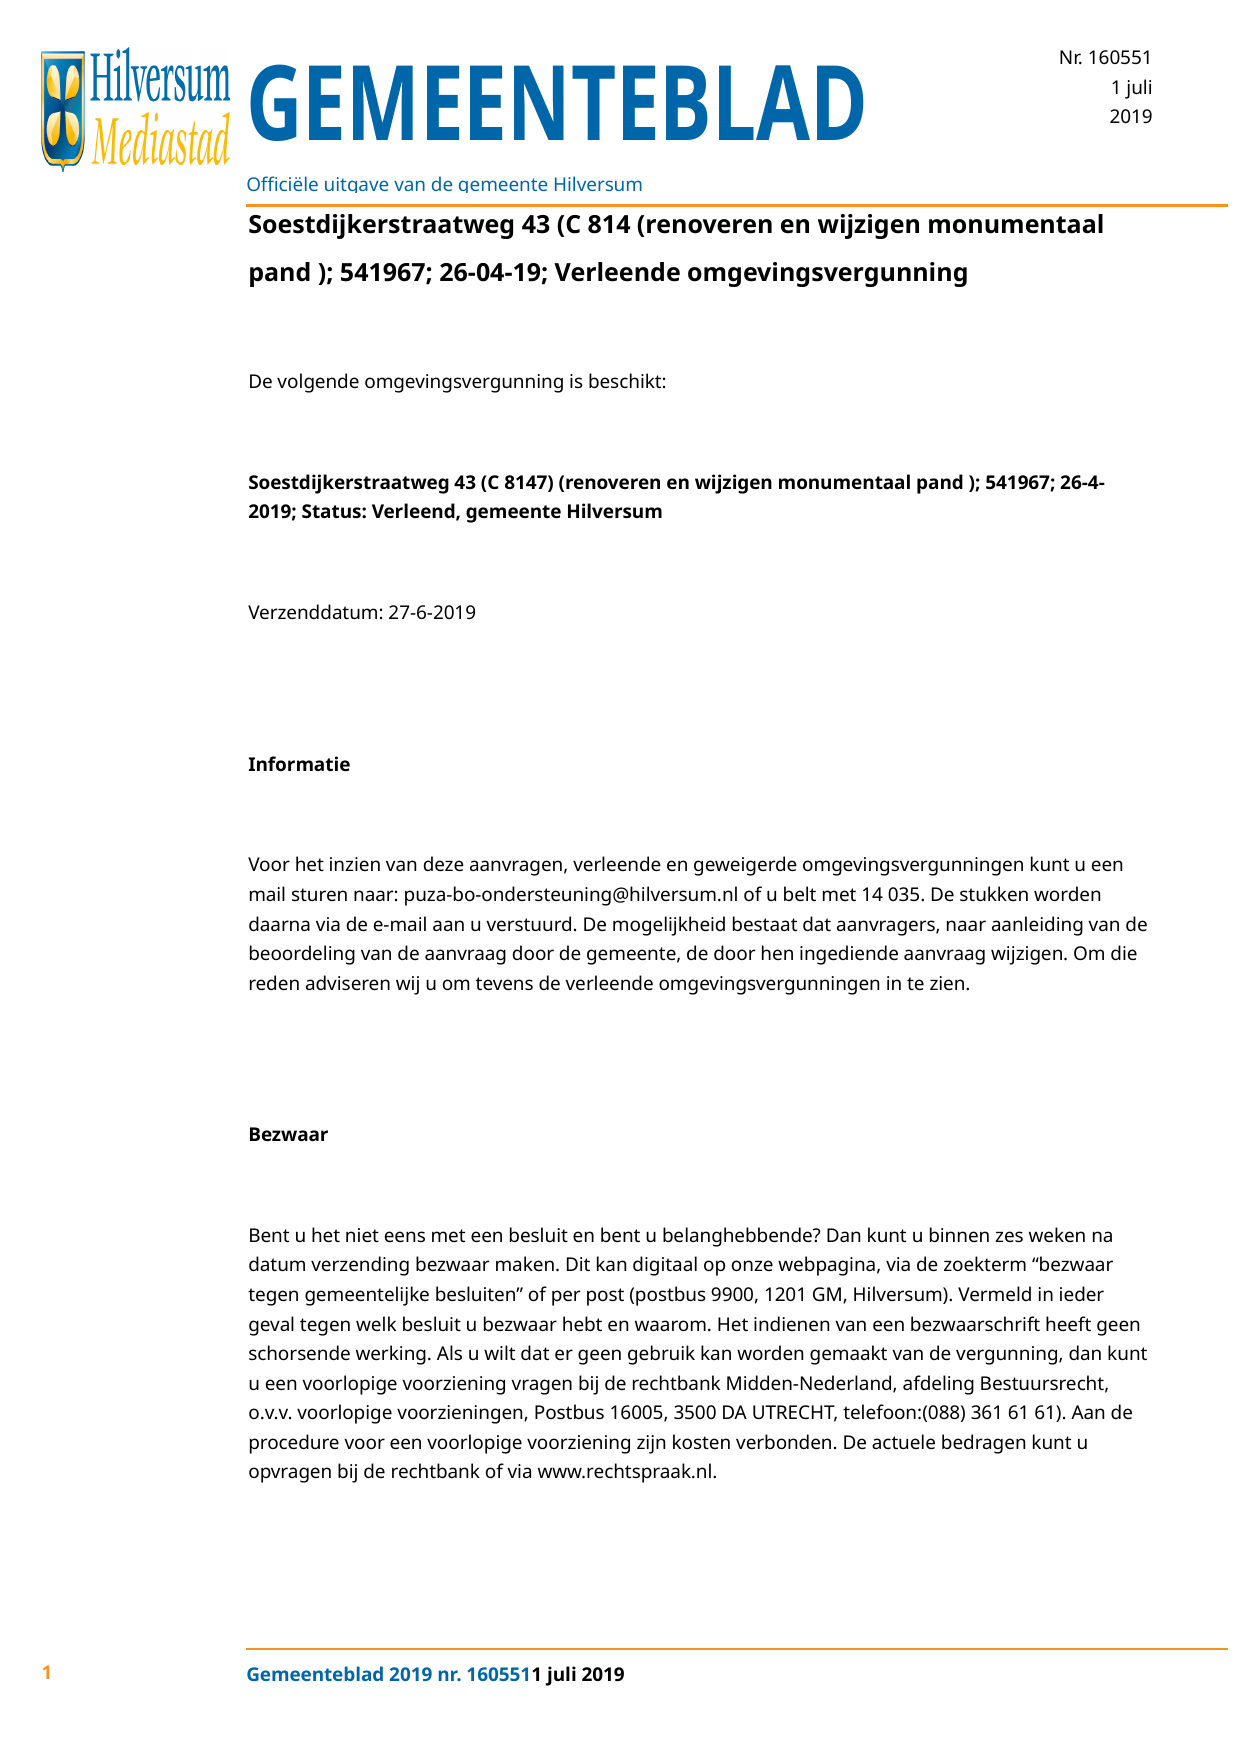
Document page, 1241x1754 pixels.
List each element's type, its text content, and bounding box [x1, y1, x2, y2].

text Soestdijkerstraatweg 43 (C 814 (renoveren en wijzigen monumentaal pand ); 541967; 26-04-19; Verleende omgevingsvergunning [248, 207, 1152, 288]
text Informatie [248, 751, 1152, 777]
text Bezwaar [248, 1121, 1152, 1147]
text Voor het inzien van deze aanvragen, verleende en geweigerde omgevingsvergunningen kunt u een mail sturen naar: puza-bo-ondersteuning@hilversum.nl of u belt met 14 035. De stukken worden daarna via de e-mail aan u verstuurd. De mogelijkheid bestaat dat aanvragers, naar aanleiding van de beoordeling van de aanvraag door de gemeente, de door hen ingediende aanvraag wijzigen. Om die reden adviseren wij u om tevens de verleende omgevingsvergunningen in te zien. [248, 852, 1152, 996]
text Verzenddatum: 27-6-2019 [248, 599, 1152, 625]
text De volgende omgevingsvergunning is beschikt: [248, 368, 1152, 394]
text Bent u het niet eens met een besluit en bent u belanghebbende? Dan kunt u binnen zes weken na datum verzending bezwaar maken. Dit kan digitaal op onze webpagina, via de zoekterm “bezwaar tegen gemeentelijke besluiten” of per post (postbus 9900, 1201 GM, Hilversum). Vermeld in ieder geval tegen welk besluit u bezwaar hebt en waarom. Het indienen van een bezwaarschrift heeft geen schorsende werking. Als u wilt dat er geen gebruik kan worden gemaakt van de vergunning, dan kunt u een voorlopige voorziening vragen bij de rechtbank Midden-Nederland, afdeling Bestuursrecht, o.v.v. voorlopige voorzieningen, Postbus 16005, 3500 DA UTRECHT, telefoon:(088) 361 61 61). Aan de procedure voor een voorlopige voorziening zijn kosten verbonden. De actuele bedragen kunt u opvragen bij de rechtbank of via www.rechtspraak.nl. [248, 1222, 1152, 1484]
text Soestdijkerstraatweg 43 (C 8147) (renoveren en wijzigen monumentaal pand ); 541967; 26-4-2019; Status: Verleend, gemeente Hilversum [248, 469, 1152, 524]
picture [41, 47, 231, 172]
